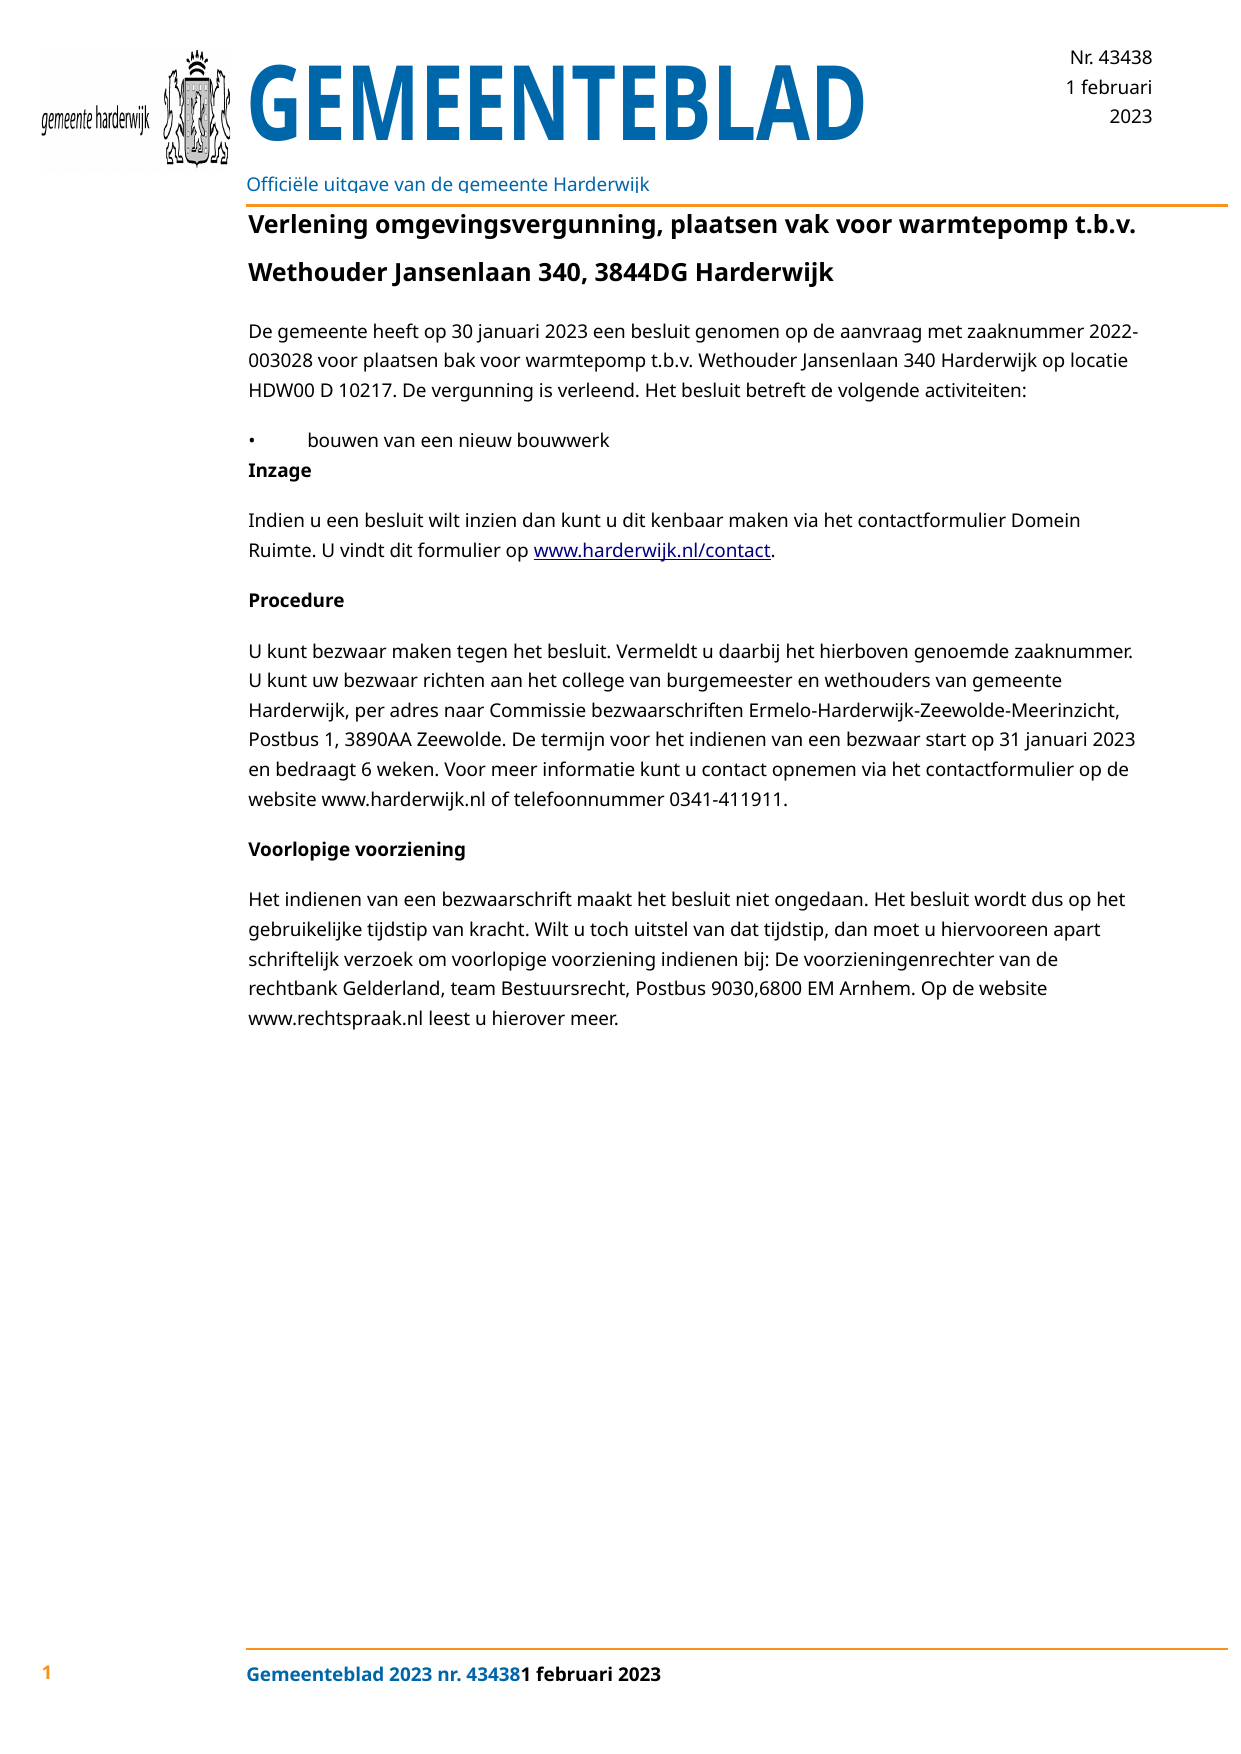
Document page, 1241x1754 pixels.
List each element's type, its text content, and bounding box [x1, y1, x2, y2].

list bouwen van een nieuw bouwwerk [248, 427, 1152, 453]
text Procedure [248, 587, 1152, 613]
text Inzage [248, 457, 1152, 483]
picture [41, 47, 231, 172]
text De gemeente heeft op 30 januari 2023 een besluit genomen op de aanvraag met zaaknummer 2022-003028 voor plaatsen bak voor warmtepomp t.b.v. Wethouder Jansenlaan 340 Harderwijk op locatie HDW00 D 10217. De vergunning is verleend. Het besluit betreft de volgende activiteiten: [248, 318, 1152, 403]
text Voorlopige voorziening [248, 836, 1152, 862]
text U kunt bezwaar maken tegen het besluit. Vermeldt u daarbij het hierboven genoemde zaaknummer. U kunt uw bezwaar richten aan het college van burgemeester en wethouders van gemeente Harderwijk, per adres naar Commissie bezwaarschriften Ermelo-Harderwijk-Zeewolde-Meerinzicht, Postbus 1, 3890AA Zeewolde. De termijn voor het indienen van een bezwaar start op 31 januari 2023 en bedraagt 6 weken. Voor meer informatie kunt u contact opnemen via het contactformulier op de website www.harderwijk.nl of telefoonnummer 0341-411911. [248, 638, 1152, 812]
text Het indienen van een bezwaarschrift maakt het besluit niet ongedaan. Het besluit wordt dus op het gebruikelijke tijdstip van kracht. Wilt u toch uitstel van dat tijdstip, dan moet u hiervooreen apart schriftelijk verzoek om voorlopige voorziening indienen bij: De voorzieningenrechter van de rechtbank Gelderland, team Bestuursrecht, Postbus 9030,6800 EM Arnhem. Op de website www.rechtspraak.nl leest u hierover meer. [248, 887, 1152, 1031]
text Verlening omgevingsvergunning, plaatsen vak voor warmtepomp t.b.v. Wethouder Jansenlaan 340, 3844DG Harderwijk [248, 207, 1152, 288]
text Indien u een besluit wilt inzien dan kunt u dit kenbaar maken via het contactformulier Domein Ruimte. U vindt dit formulier op www.harderwijk.nl/contact. [248, 507, 1152, 563]
